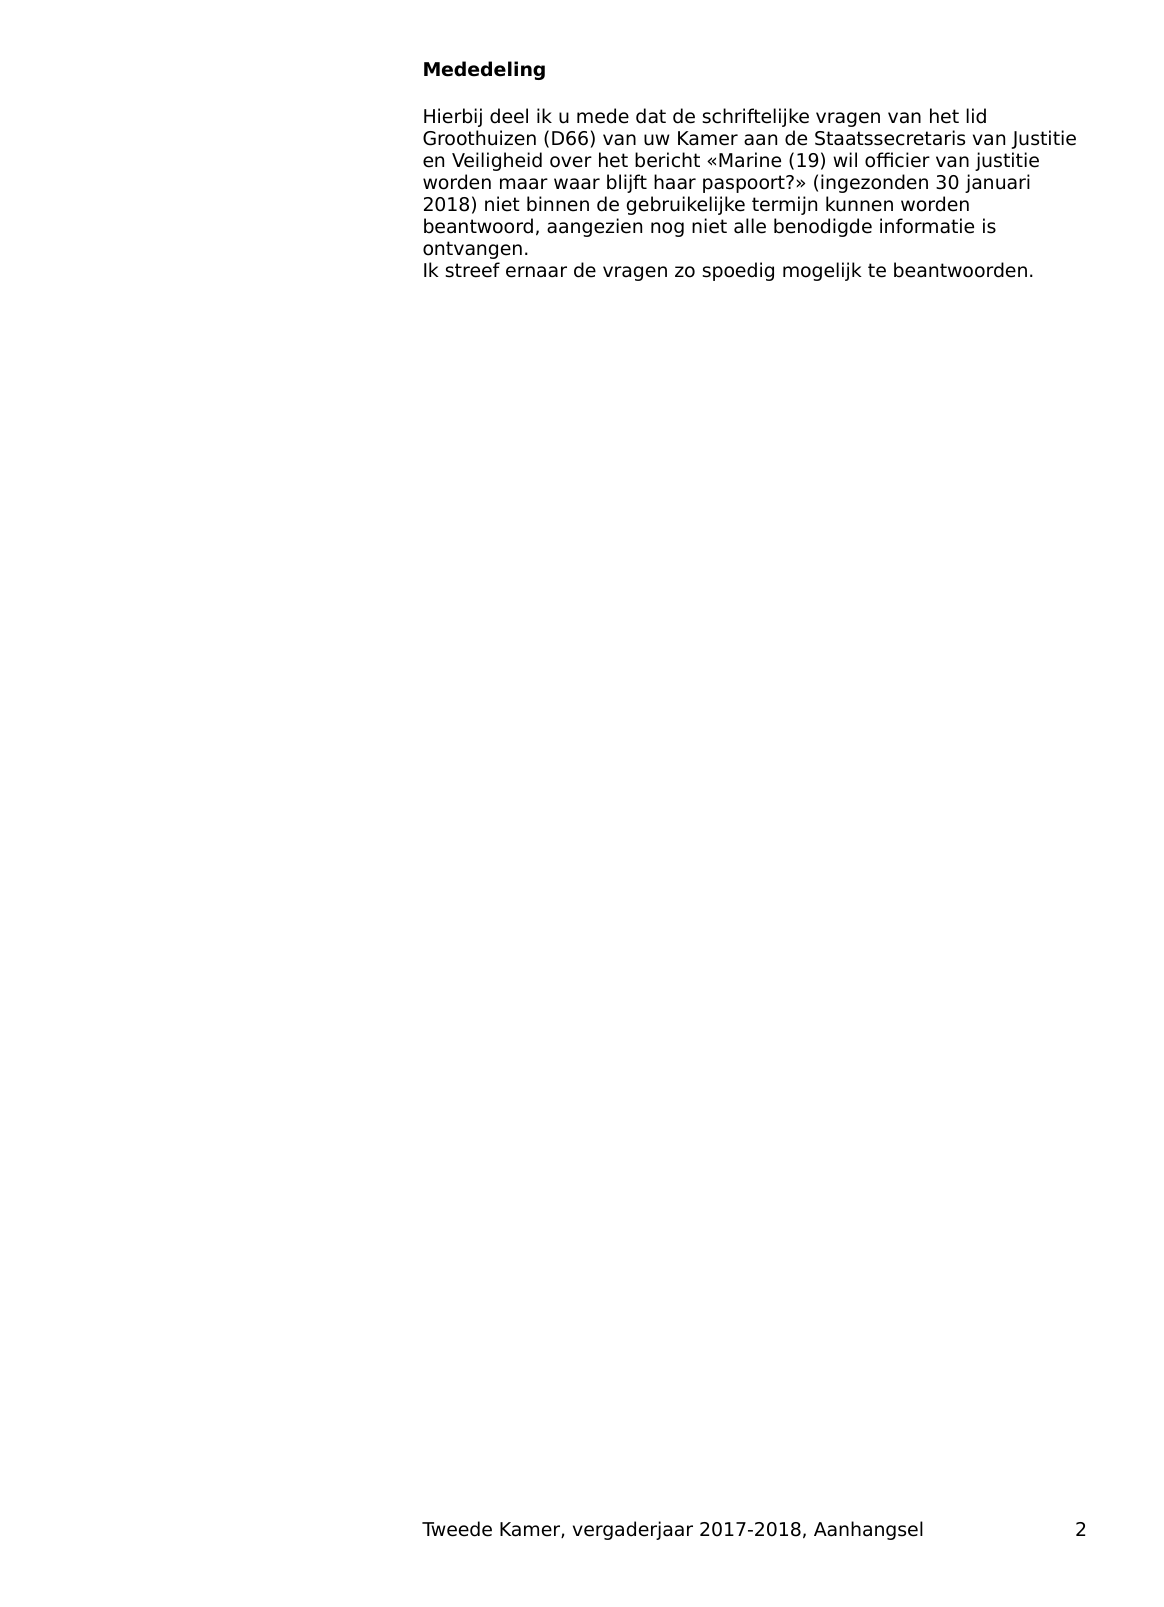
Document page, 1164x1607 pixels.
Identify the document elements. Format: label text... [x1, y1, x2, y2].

text Ik streef ernaar de vragen zo spoedig mogelijk te beantwoorden. [422, 260, 1087, 282]
text Hierbij deel ik u mede dat de schriftelijke vragen van het lid Groothuizen (D66) van uw Kamer aan de Staatssecretaris van Justitie en Veiligheid over het bericht «Marine (19) wil officier van justitie worden maar waar blijft haar paspoort?» (ingezonden 30 januari 2018) niet binnen de gebruikelijke termijn kunnen worden beantwoord, aangezien nog niet alle benodigde informatie is ontvangen. [422, 106, 1087, 260]
subtitle Mededeling [422, 59, 1087, 81]
